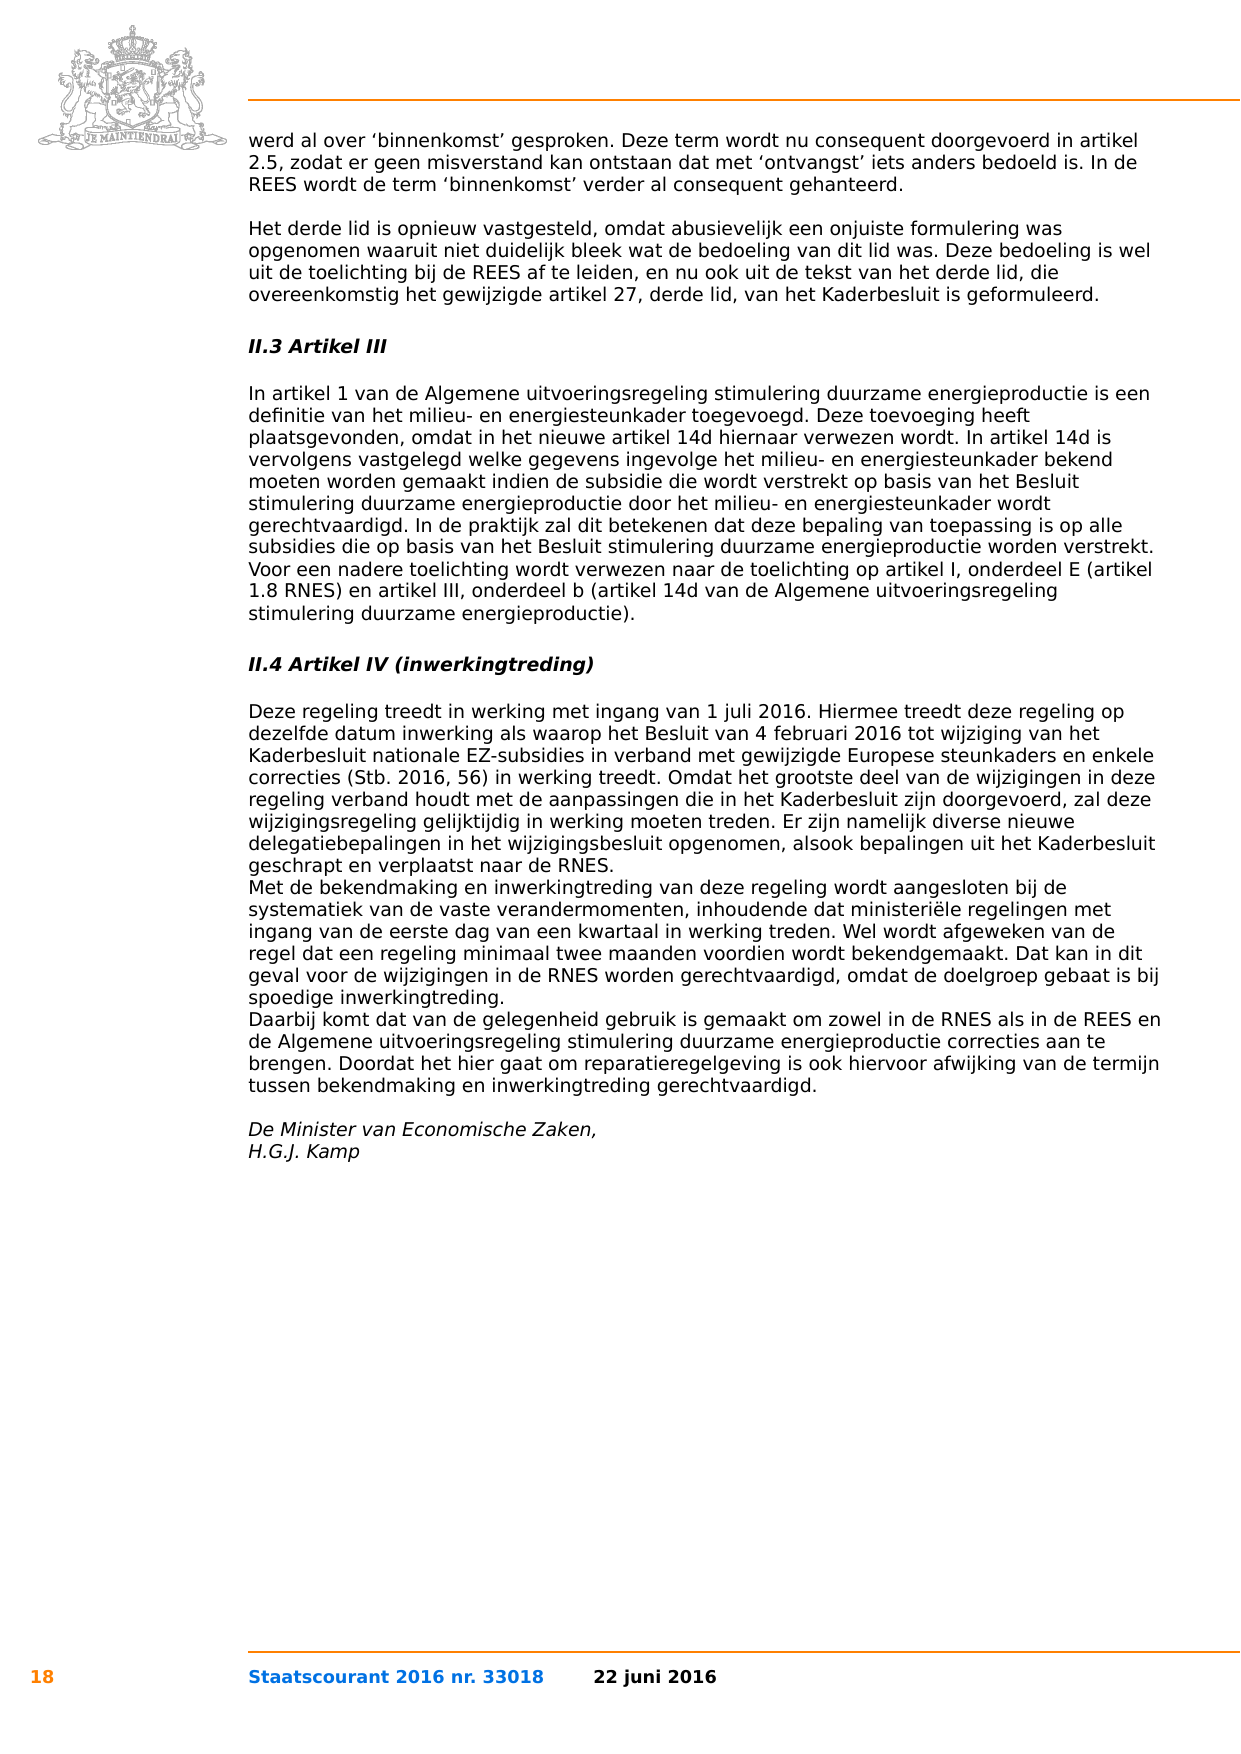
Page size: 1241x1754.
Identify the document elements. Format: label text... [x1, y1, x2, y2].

picture [38, 25, 227, 150]
subtitle II.4 Artikel IV (inwerkingtreding) [248, 654, 1163, 676]
text Met de bekendmaking en inwerkingtreding van deze regeling wordt aangesloten bij de systematiek van de vaste verandermomenten, inhoudende dat ministeriële regelingen met ingang van de eerste dag van een kwartaal in werking treden. Wel wordt afgeweken van de regel dat een regeling minimaal twee maanden voordien wordt bekendgemaakt. Dat kan in dit geval voor de wijzigingen in de RNES worden gerechtvaardigd, omdat de doelgroep gebaat is bij spoedige inwerkingtreding. [248, 877, 1163, 1009]
text In artikel 1 van de Algemene uitvoeringsregeling stimulering duurzame energieproductie is een definitie van het milieu- en energiesteunkader toegevoegd. Deze toevoeging heeft plaatsgevonden, omdat in het nieuwe artikel 14d hiernaar verwezen wordt. In artikel 14d is vervolgens vastgelegd welke gegevens ingevolge het milieu- en energiesteunkader bekend moeten worden gemaakt indien de subsidie die wordt verstrekt op basis van het Besluit stimulering duurzame energieproductie door het milieu- en energiesteunkader wordt gerechtvaardigd. In de praktijk zal dit betekenen dat deze bepaling van toepassing is op alle subsidies die op basis van het Besluit stimulering duurzame energieproductie worden verstrekt. Voor een nadere toelichting wordt verwezen naar de toelichting op artikel I, onderdeel E (artikel 1.8 RNES) en artikel III, onderdeel b (artikel 14d van de Algemene uitvoeringsregeling stimulering duurzame energieproductie). [248, 383, 1163, 624]
text werd al over ‘binnenkomst’ gesproken. Deze term wordt nu consequent doorgevoerd in artikel 2.5, zodat er geen misverstand kan ontstaan dat met ‘ontvangst’ iets anders bedoeld is. In de REES wordt de term ‘binnenkomst’ verder al consequent gehanteerd. [248, 130, 1163, 196]
text Deze regeling treedt in werking met ingang van 1 juli 2016. Hiermee treedt deze regeling op dezelfde datum inwerking als waarop het Besluit van 4 februari 2016 tot wijziging van het Kaderbesluit nationale EZ-subsidies in verband met gewijzigde Europese steunkaders en enkele correcties (Stb. 2016, 56) in werking treedt. Omdat het grootste deel van de wijzigingen in deze regeling verband houdt met de aanpassingen die in het Kaderbesluit zijn doorgevoerd, zal deze wijzigingsregeling gelijktijdig in werking moeten treden. Er zijn namelijk diverse nieuwe delegatiebepalingen in het wijzigingsbesluit opgenomen, alsook bepalingen uit het Kaderbesluit geschrapt en verplaatst naar de RNES. [248, 701, 1163, 877]
text De Minister van Economische Zaken, H.G.J. Kamp [248, 1119, 1163, 1163]
text Daarbij komt dat van de gelegenheid gebruik is gemaakt om zowel in de RNES als in de REES en de Algemene uitvoeringsregeling stimulering duurzame energieproductie correcties aan te brengen. Doordat het hier gaat om reparatieregelgeving is ook hiervoor afwijking van de termijn tussen bekendmaking en inwerkingtreding gerechtvaardigd. [248, 1009, 1163, 1097]
text Het derde lid is opnieuw vastgesteld, omdat abusievelijk een onjuiste formulering was opgenomen waaruit niet duidelijk bleek wat de bedoeling van dit lid was. Deze bedoeling is wel uit de toelichting bij de REES af te leiden, en nu ook uit de tekst van het derde lid, die overeenkomstig het gewijzigde artikel 27, derde lid, van het Kaderbesluit is geformuleerd. [248, 218, 1163, 306]
subtitle II.3 Artikel III [248, 336, 1163, 358]
